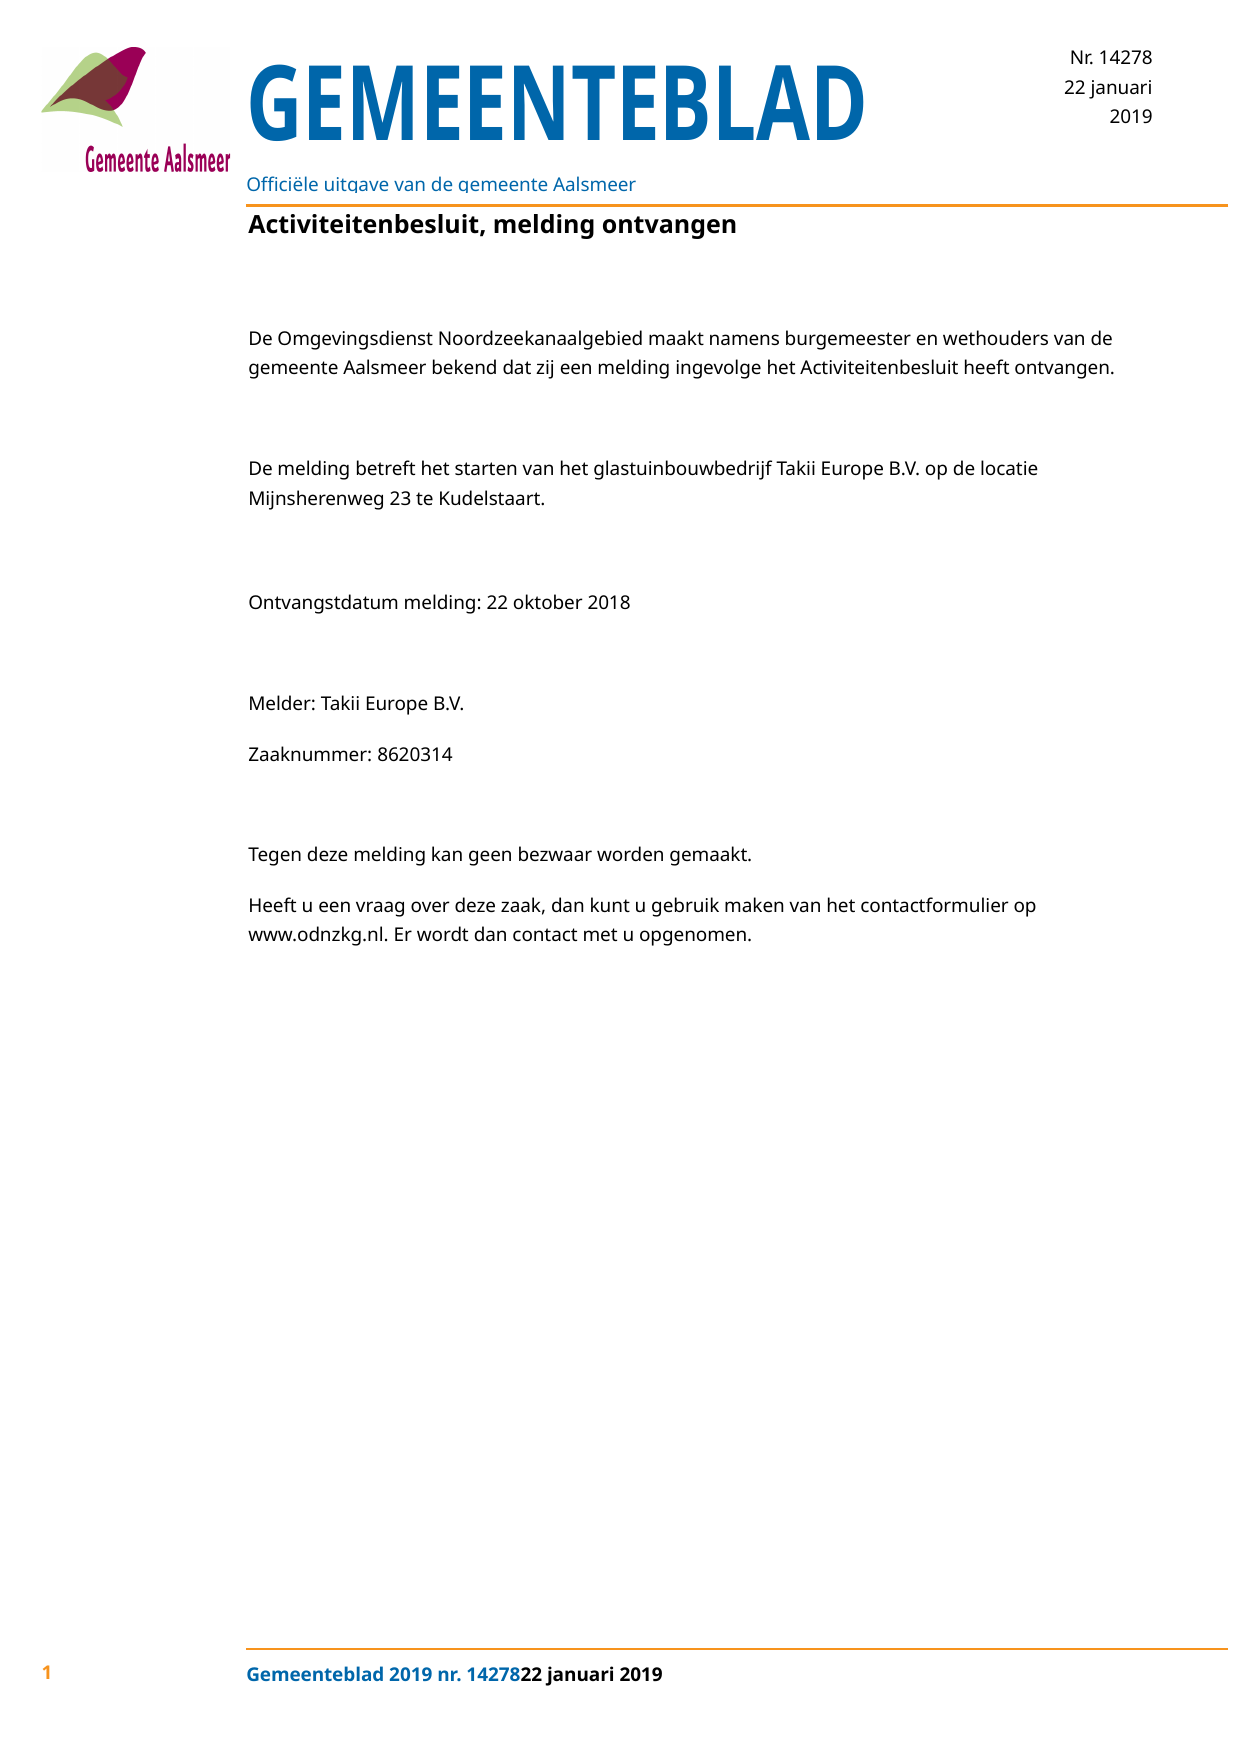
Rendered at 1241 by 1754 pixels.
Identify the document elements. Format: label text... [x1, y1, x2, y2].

text Ontvangstdatum melding: 22 oktober 2018 [248, 589, 1152, 615]
text Melder: Takii Europe B.V. [248, 690, 1152, 716]
text De melding betreft het starten van het glastuinbouwbedrijf Takii Europe B.V. op de locatie Mijnsherenweg 23 te Kudelstaart. [248, 455, 1152, 510]
text Heeft u een vraag over deze zaak, dan kunt u gebruik maken van het contactformulier op www.odnzkg.nl. Er wordt dan contact met u opgenomen. [248, 892, 1152, 947]
text Tegen deze melding kan geen bezwaar worden gemaakt. [248, 842, 1152, 867]
text De Omgevingsdienst Noordzeekanaalgebied maakt namens burgemeester en wethouders van de gemeente Aalsmeer bekend dat zij een melding ingevolge het Activiteitenbesluit heeft ontvangen. [248, 325, 1152, 380]
text Activiteitenbesluit, melding ontvangen [248, 207, 1152, 241]
picture [41, 47, 231, 172]
text Zaaknummer: 8620314 [248, 741, 1152, 766]
